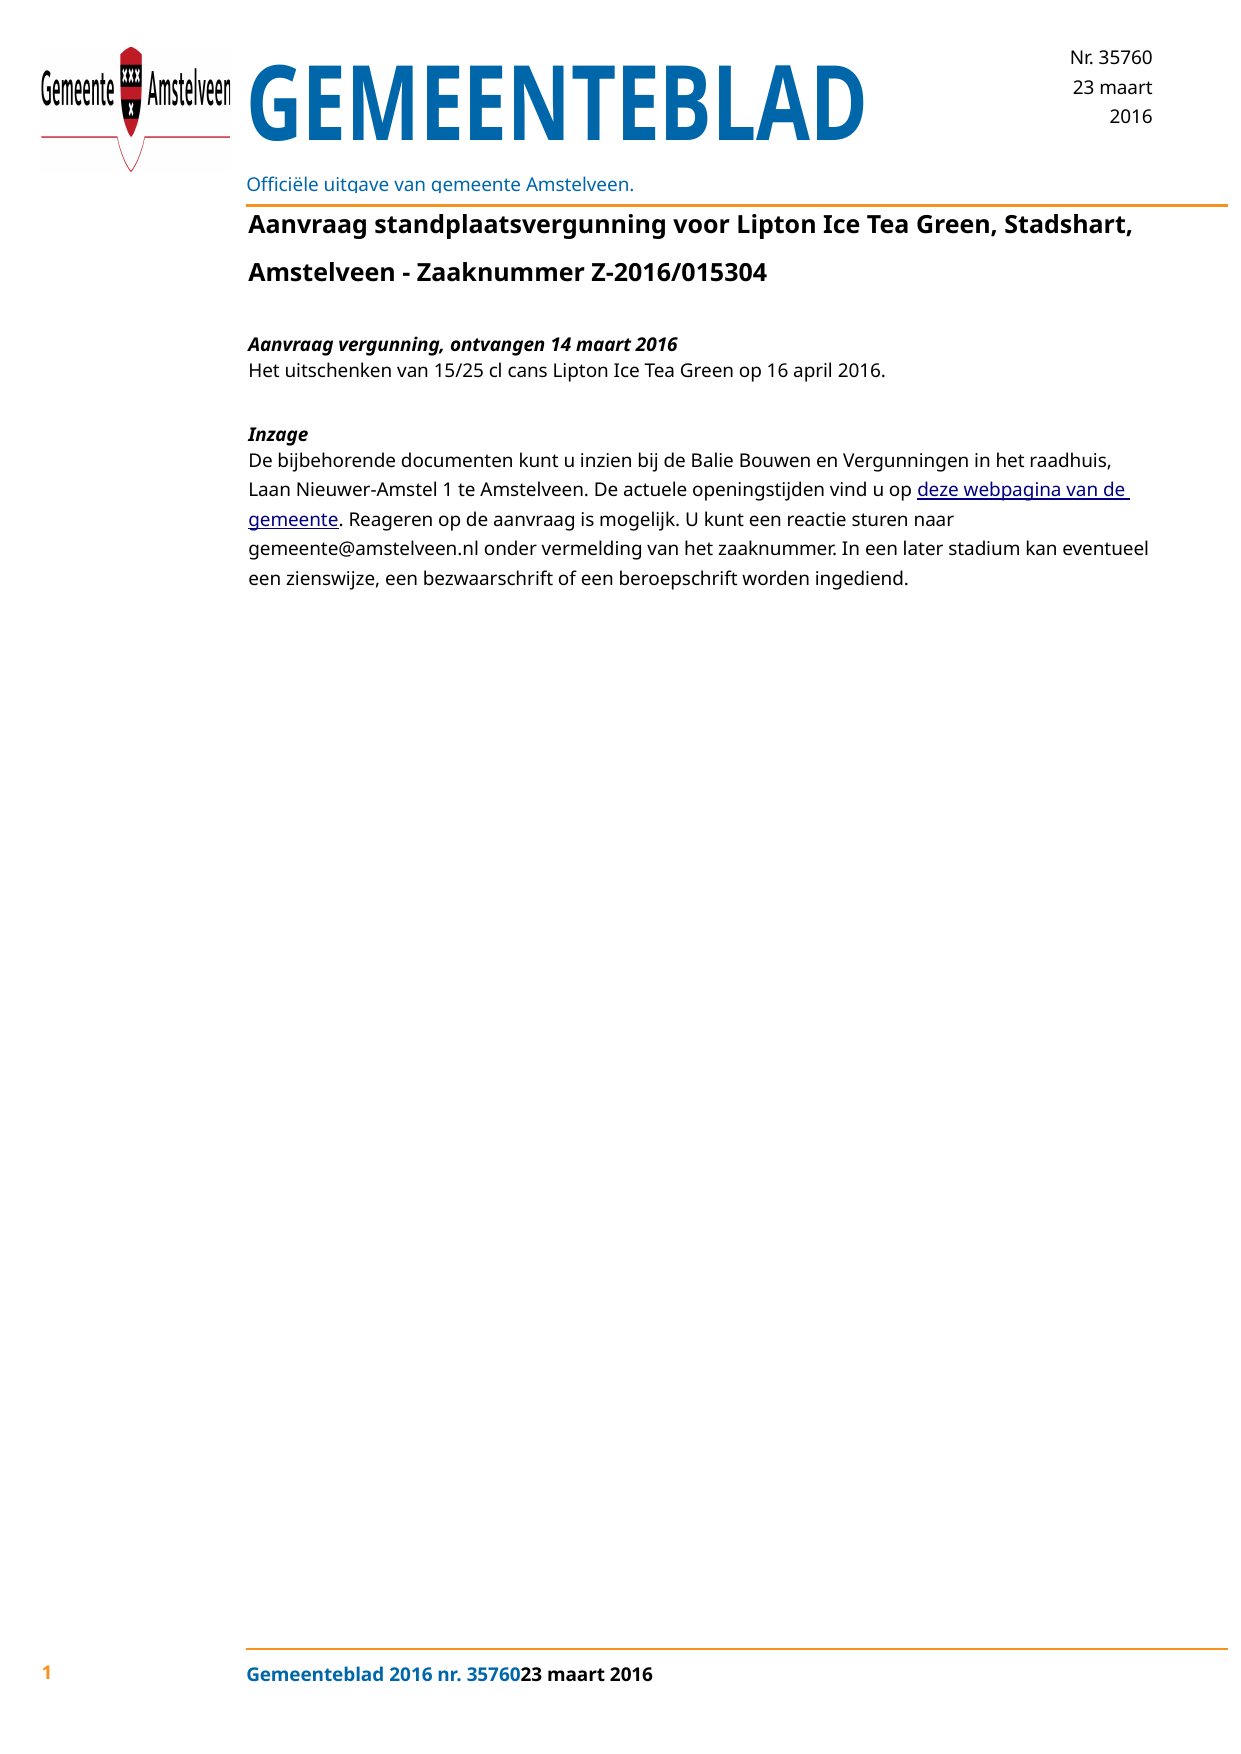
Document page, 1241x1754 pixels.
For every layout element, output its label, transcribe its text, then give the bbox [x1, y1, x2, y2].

text Inzage [248, 421, 1152, 447]
picture [41, 47, 231, 172]
text Het uitschenken van 15/25 cl cans Lipton Ice Tea Green op 16 april 2016. [248, 357, 1152, 383]
text Aanvraag standplaatsvergunning voor Lipton Ice Tea Green, Stadshart, Amstelveen - Zaaknummer Z-2016/015304 [248, 207, 1152, 288]
text De bijbehorende documenten kunt u inzien bij de Balie Bouwen en Vergunningen in het raadhuis, Laan Nieuwer-Amstel 1 te Amstelveen. De actuele openingstijden vind u op deze webpagina van de gemeente. Reageren op de aanvraag is mogelijk. U kunt een reactie sturen naar gemeente@amstelveen.nl onder vermelding van het zaaknummer. In een later stadium kan eventueel een zienswijze, een bezwaarschrift of een beroepschrift worden ingediend. [248, 447, 1152, 591]
text Aanvraag vergunning, ontvangen 14 maart 2016 [248, 331, 1152, 357]
